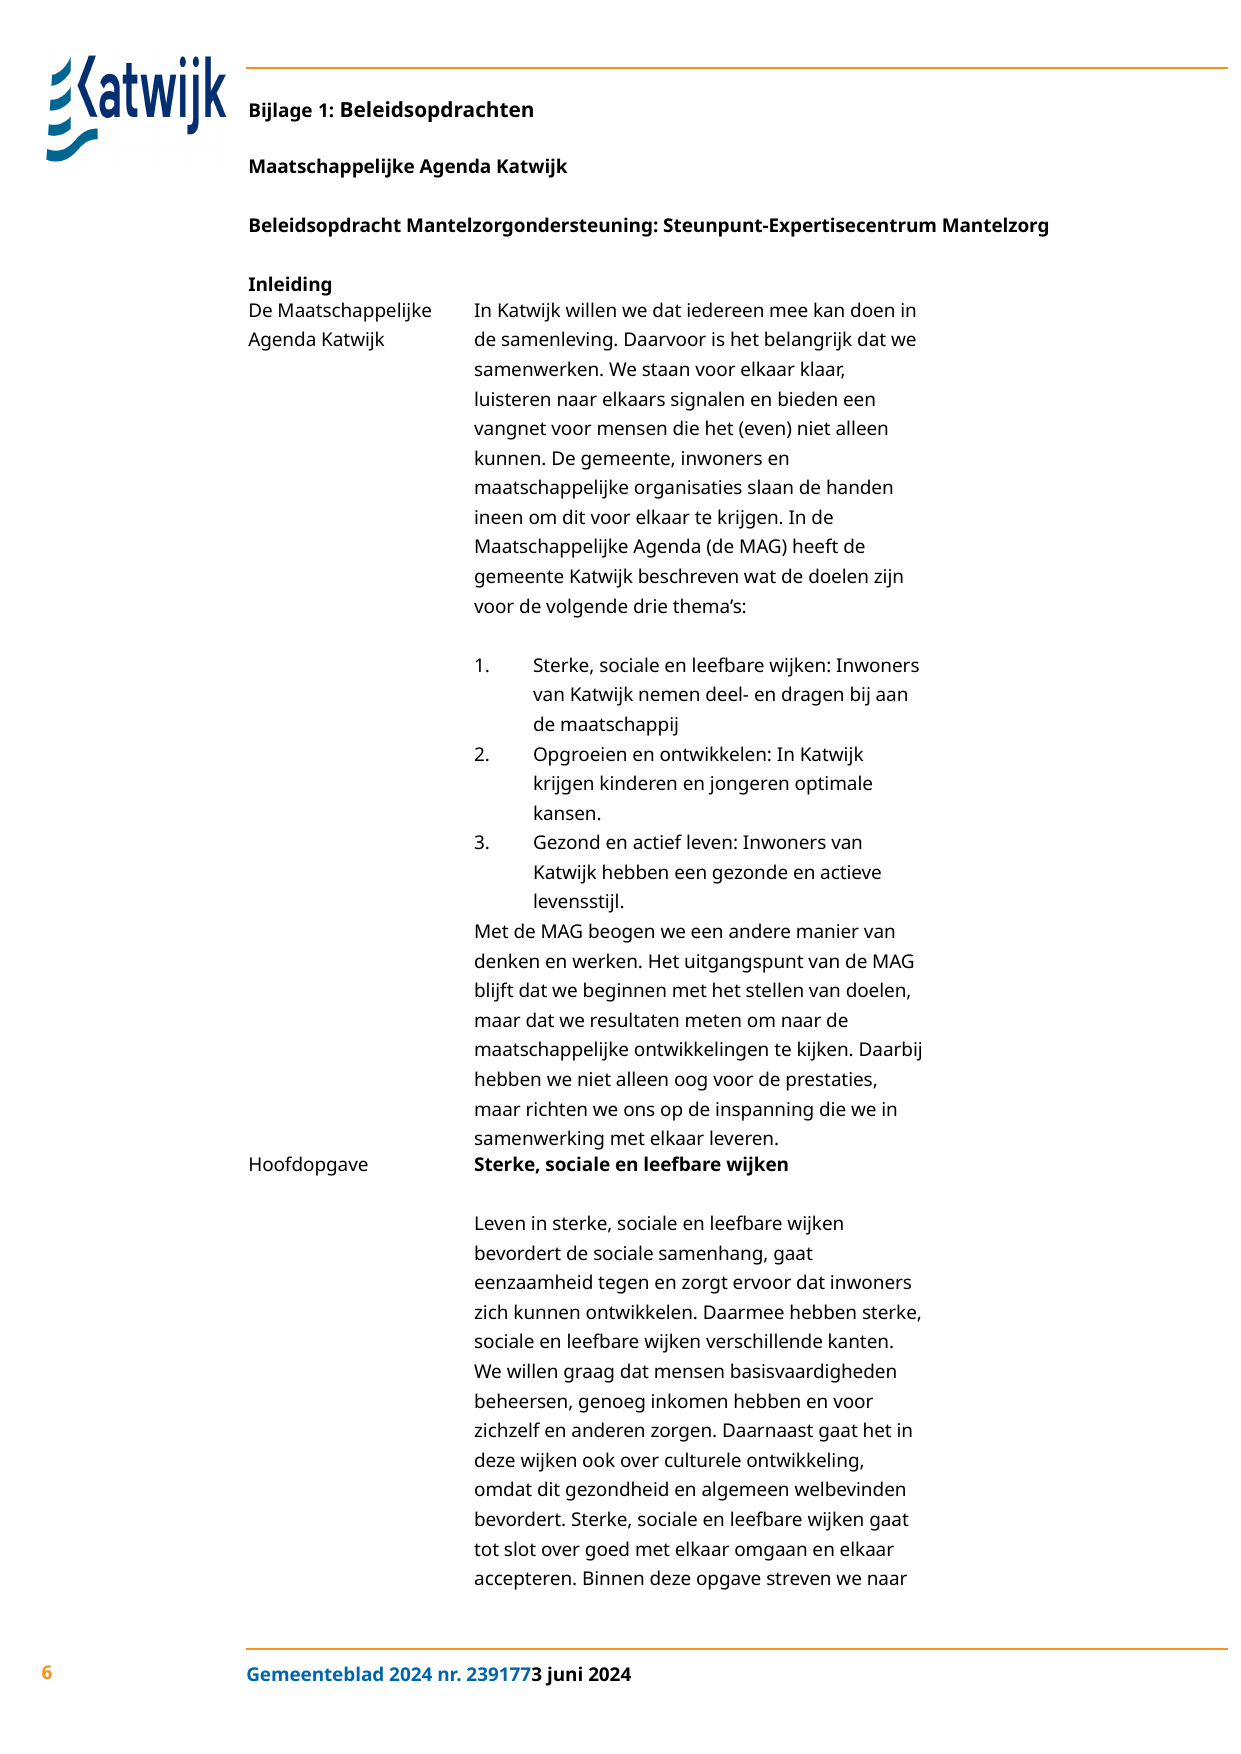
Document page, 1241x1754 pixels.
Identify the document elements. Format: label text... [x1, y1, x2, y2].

table_cell In Katwijk willen we dat iedereen mee kan doen in de samenleving. Daarvoor is het belangrijk dat we samenwerken. We staan voor elkaar klaar, luisteren naar elkaars signalen en bieden een vangnet voor mensen die het (even) niet alleen kunnen. De gemeente, inwoners en maatschappelijke organisaties slaan de handen ineen om dit voor elkaar te krijgen. In de Maatschappelijke Agenda (de MAG) heeft de gemeente Katwijk beschreven wat de doelen zijn voor de volgende drie thema’s: Sterke, sociale en leefbare wijken: Inwoners van Katwijk nemen deel- en dragen bij aan de maatschappij Opgroeien en ontwikkelen: In Katwijk krijgen kinderen en jongeren optimale kansen. Gezond en actief leven: Inwoners van Katwijk hebben een gezonde en actieve levensstijl. Met de MAG beogen we een andere manier van denken en werken. Het uitgangspunt van de MAG blijft dat we beginnen met het stellen van doelen, maar dat we resultaten meten om naar de maatschappelijke ontwikkelingen te kijken. Daarbij hebben we niet alleen oog voor de prestaties, maar richten we ons op de inspanning die we in samenwerking met elkaar leveren. [474, 297, 926, 1151]
text Beleidsopdracht Mantelzorgondersteuning: Steunpunt-Expertisecentrum Mantelzorg [248, 212, 1152, 238]
table_header [926, 271, 1152, 297]
table_cell Sterke, sociale en leefbare wijken Leven in sterke, sociale en leefbare wijken bevordert de sociale samenhang, gaat eenzaamheid tegen en zorgt ervoor dat inwoners zich kunnen ontwikkelen. Daarmee hebben sterke, sociale en leefbare wijken verschillende kanten. We willen graag dat mensen basisvaardigheden beheersen, genoeg inkomen hebben en voor zichzelf en anderen zorgen. Daarnaast gaat het in deze wijken ook over culturele ontwikkeling, omdat dit gezondheid en algemeen welbevinden bevordert. Sterke, sociale en leefbare wijken gaat tot slot over goed met elkaar omgaan en elkaar accepteren. Binnen deze opgave streven we naar [474, 1151, 926, 1591]
table_header Inleiding [248, 271, 926, 297]
text Maatschappelijke Agenda Katwijk [248, 153, 1152, 179]
table_cell [926, 1151, 1152, 1591]
table_cell Hoofdopgave [248, 1151, 474, 1591]
text Bijlage 1: Beleidsopdrachten [248, 95, 1152, 123]
table_cell De Maatschappelijke Agenda Katwijk [248, 297, 474, 1151]
picture [41, 47, 231, 172]
table_cell [926, 297, 1152, 1151]
